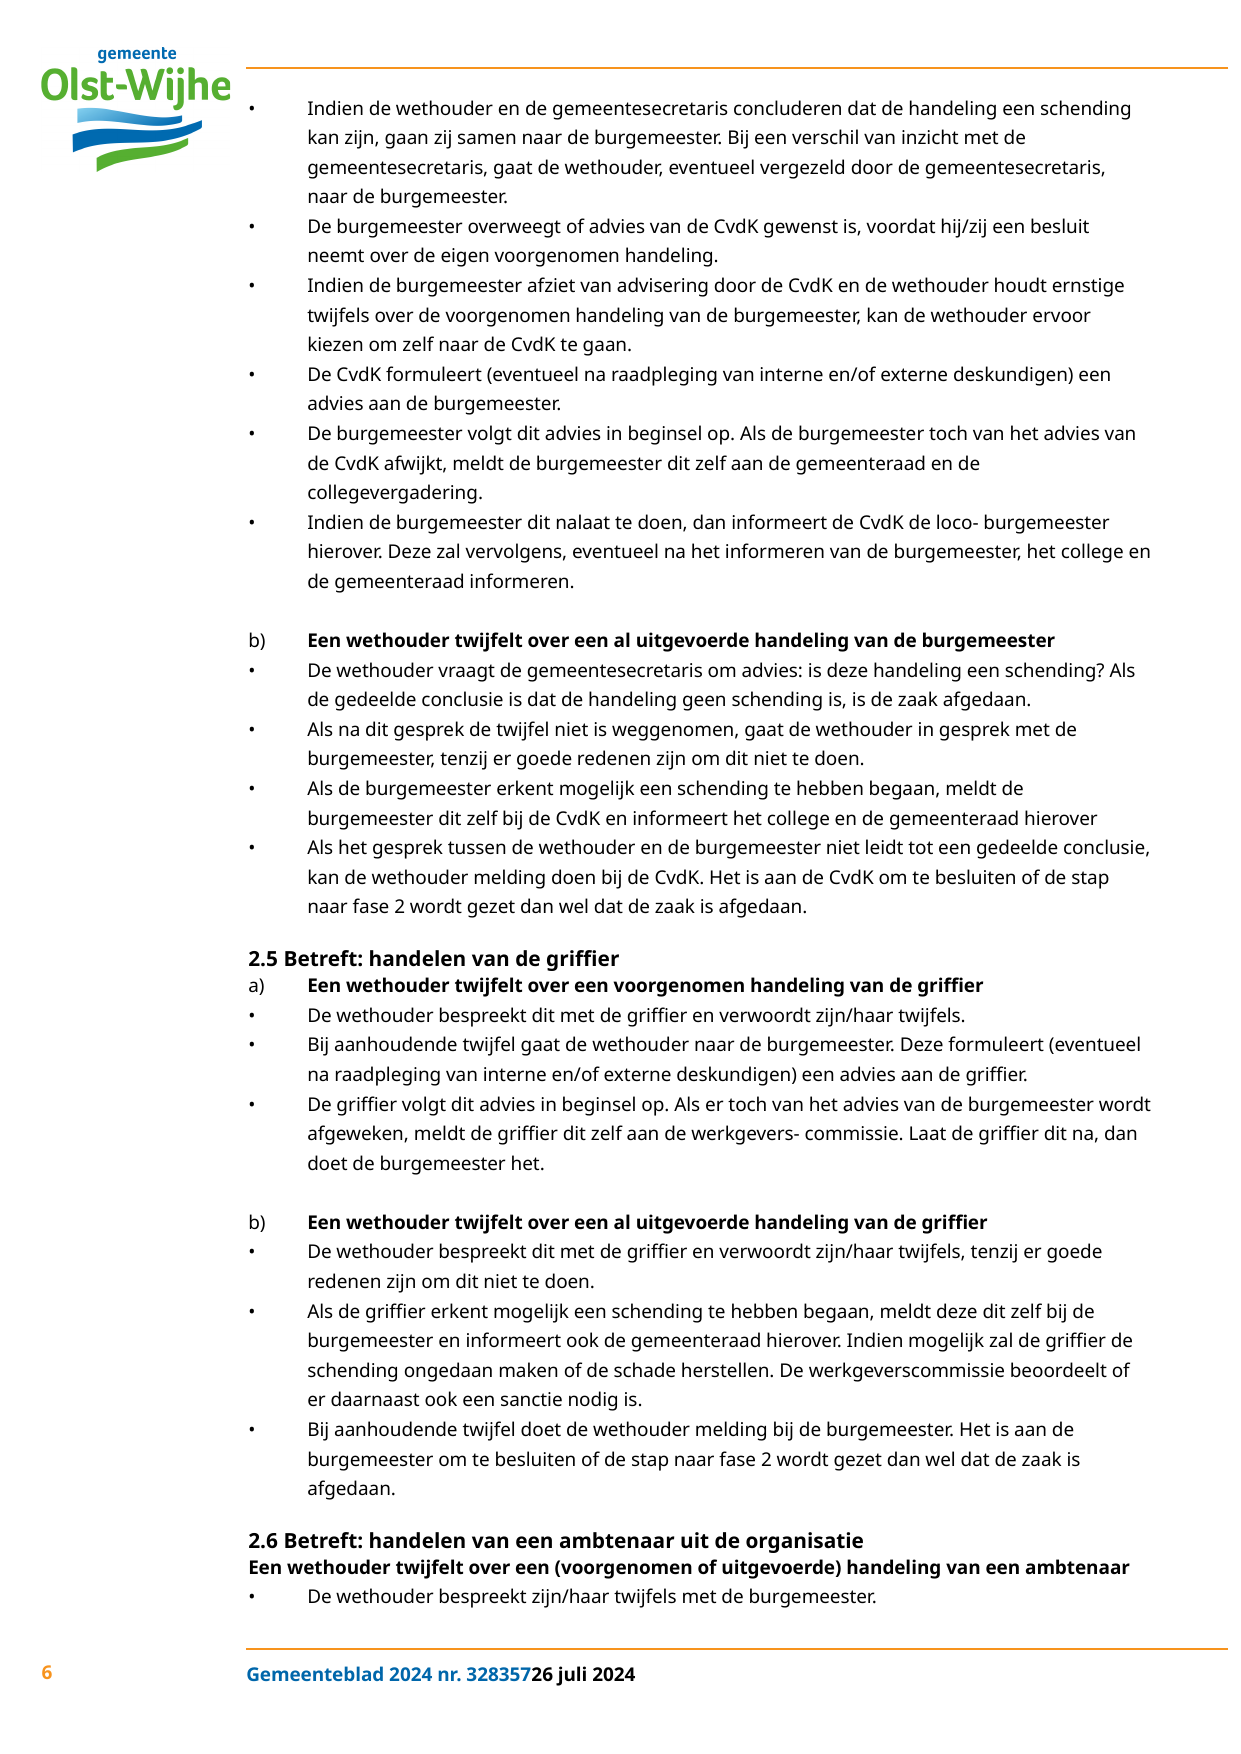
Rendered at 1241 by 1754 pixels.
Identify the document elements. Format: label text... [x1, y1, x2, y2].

list Een wethouder twijfelt over een al uitgevoerde handeling van de burgemeester [248, 627, 1152, 653]
list De burgemeester overweegt of advies van de CvdK gewenst is, voordat hij/zij een besluit neemt over de eigen voorgenomen handeling. [248, 213, 1152, 268]
list Bij aanhoudende twijfel gaat de wethouder naar de burgemeester. Deze formuleert (eventueel na raadpleging van interne en/of externe deskundigen) een advies aan de griffier. [248, 1032, 1152, 1087]
list De CvdK formuleert (eventueel na raadpleging van interne en/of externe deskundigen) een advies aan de burgemeester. [248, 361, 1152, 416]
text Een wethouder twijfelt over een (voorgenomen of uitgevoerde) handeling van een ambtenaar [248, 1554, 1152, 1580]
list Als het gesprek tussen de wethouder en de burgemeester niet leidt tot een gedeelde conclusie, kan de wethouder melding doen bij de CvdK. Het is aan de CvdK om te besluiten of de stap naar fase 2 wordt gezet dan wel dat de zaak is afgedaan. [248, 834, 1152, 919]
list Indien de wethouder en de gemeentesecretaris concluderen dat de handeling een schending kan zijn, gaan zij samen naar de burgemeester. Bij een verschil van inzicht met de gemeentesecretaris, gaat de wethouder, eventueel vergezeld door de gemeentesecretaris, naar de burgemeester. [248, 95, 1152, 209]
list Als de burgemeester erkent mogelijk een schending te hebben begaan, meldt de burgemeester dit zelf bij de CvdK en informeert het college en de gemeenteraad hierover [248, 775, 1152, 831]
list Een wethouder twijfelt over een al uitgevoerde handeling van de griffier [248, 1209, 1152, 1235]
list Indien de burgemeester dit nalaat te doen, dan informeert de CvdK de loco- burgemeester hierover. Deze zal vervolgens, eventueel na het informeren van de burgemeester, het college en de gemeenteraad informeren. [248, 509, 1152, 594]
text 2.6 Betreft: handelen van een ambtenaar uit de organisatie [248, 1526, 1152, 1554]
picture [41, 47, 231, 172]
list De wethouder vraagt de gemeentesecretaris om advies: is deze handeling een schending? Als de gedeelde conclusie is dat de handeling geen schending is, is de zaak afgedaan. [248, 657, 1152, 712]
list Bij aanhoudende twijfel doet de wethouder melding bij de burgemeester. Het is aan de burgemeester om te besluiten of de stap naar fase 2 wordt gezet dan wel dat de zaak is afgedaan. [248, 1416, 1152, 1501]
list De wethouder bespreekt dit met de griffier en verwoordt zijn/haar twijfels, tenzij er goede redenen zijn om dit niet te doen. [248, 1239, 1152, 1294]
list De griffier volgt dit advies in beginsel op. Als er toch van het advies van de burgemeester wordt afgeweken, meldt de griffier dit zelf aan de werkgevers- commissie. Laat de griffier dit na, dan doet de burgemeester het. [248, 1091, 1152, 1176]
list De burgemeester volgt dit advies in beginsel op. Als de burgemeester toch van het advies van de CvdK afwijkt, meldt de burgemeester dit zelf aan de gemeenteraad en de collegevergadering. [248, 420, 1152, 505]
list De wethouder bespreekt dit met de griffier en verwoordt zijn/haar twijfels. [248, 1002, 1152, 1028]
list Als de griffier erkent mogelijk een schending te hebben begaan, meldt deze dit zelf bij de burgemeester en informeert ook de gemeenteraad hierover. Indien mogelijk zal de griffier de schending ongedaan maken of de schade herstellen. De werkgeverscommissie beoordeelt of er daarnaast ook een sanctie nodig is. [248, 1298, 1152, 1412]
list Als na dit gesprek de twijfel niet is weggenomen, gaat de wethouder in gesprek met de burgemeester, tenzij er goede redenen zijn om dit niet te doen. [248, 716, 1152, 771]
text 2.5 Betreft: handelen van de griffier [248, 944, 1152, 972]
list Indien de burgemeester afziet van advisering door de CvdK en de wethouder houdt ernstige twijfels over de voorgenomen handeling van de burgemeester, kan de wethouder ervoor kiezen om zelf naar de CvdK te gaan. [248, 272, 1152, 357]
list De wethouder bespreekt zijn/haar twijfels met de burgemeester. [248, 1584, 1152, 1609]
list Een wethouder twijfelt over een voorgenomen handeling van de griffier [248, 972, 1152, 998]
